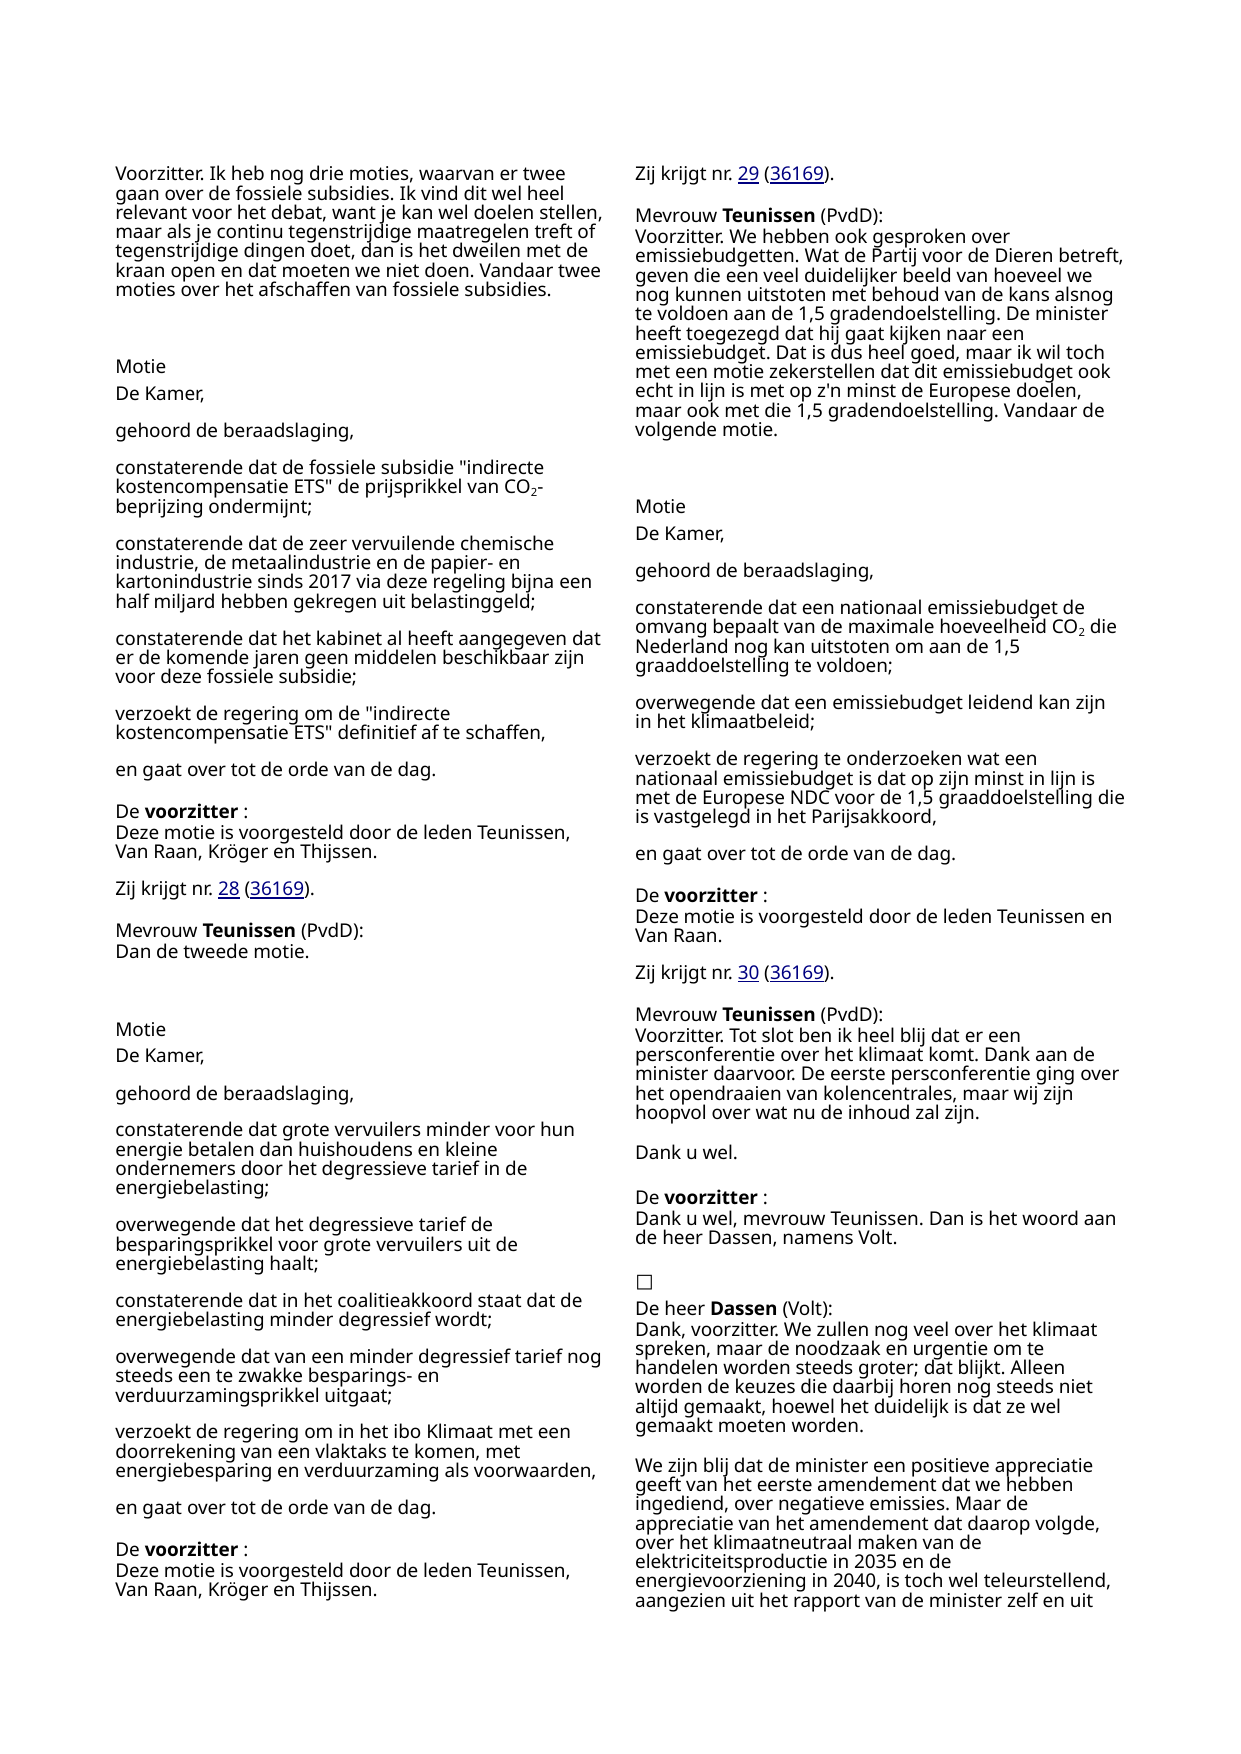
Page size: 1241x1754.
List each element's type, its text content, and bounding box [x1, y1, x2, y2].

text Dank, voorzitter. We zullen nog veel over het klimaat spreken, maar de noodzaak en urgentie om te handelen worden steeds groter; dat blijkt. Alleen worden de keuzes die daarbij horen nog steeds niet altijd gemaakt, hoewel het duidelijk is dat ze wel gemaakt moeten worden. [635, 1321, 1125, 1436]
text Dan de tweede motie. [115, 943, 605, 962]
text constaterende dat de zeer vervuilende chemische industrie, de metaalindustrie en de papier- en kartonindustrie sinds 2017 via deze regeling bijna een half miljard hebben gekregen uit belastinggeld; [115, 535, 605, 612]
text Deze motie is voorgesteld door de leden Teunissen en Van Raan. [635, 908, 1125, 946]
text Motie [115, 354, 605, 379]
text constaterende dat een nationaal emissiebudget de omvang bepaalt van de maximale hoeveelheid CO2 die Nederland nog kan uitstoten om aan de 1,5 graaddoelstelling te voldoen; [635, 599, 1125, 676]
text Dank u wel, mevrouw Teunissen. Dan is het woord aan de heer Dassen, namens Volt. [635, 1210, 1125, 1248]
text De voorzitter : [115, 798, 605, 824]
text Voorzitter. Ik heb nog drie moties, waarvan er twee gaan over de fossiele subsidies. Ik vind dit wel heel relevant voor het debat, want je kan wel doelen stellen, maar als je continu tegenstrijdige maatregelen treft of tegenstrijdige dingen doet, dan is het dweilen met de kraan open en dat moeten we niet doen. Vandaar twee moties over het afschaffen van fossiele subsidies. [115, 165, 605, 300]
text en gaat over tot de orde van de dag. [115, 1499, 605, 1518]
text overwegende dat het degressieve tarief de besparingsprikkel voor grote vervuilers uit de energiebelasting haalt; [115, 1216, 605, 1274]
text verzoekt de regering om in het ibo Klimaat met een doorrekening van een vlaktaks te komen, met energiebesparing en verduurzaming als voorwaarden, [115, 1423, 605, 1481]
text constaterende dat grote vervuilers minder voor hun energie betalen dan huishoudens en kleine ondernemers door het degressieve tarief in de energiebelasting; [115, 1121, 605, 1198]
text De voorzitter : [115, 1536, 605, 1562]
text verzoekt de regering om de "indirecte kostencompensatie ETS" definitief af te schaffen, [115, 705, 605, 744]
text Mevrouw Teunissen (PvdD): [115, 917, 605, 943]
text Voorzitter. We hebben ook gesproken over emissiebudgetten. Wat de Partij voor de Dieren betreft, geven die een veel duidelijker beeld van hoeveel we nog kunnen uitstoten met behoud van de kans alsnog te voldoen aan de 1,5 gradendoelstelling. De minister heeft toegezegd dat hij gaat kijken naar een emissiebudget. Dat is dus heel goed, maar ik wil toch met een motie zekerstellen dat dit emissiebudget ook echt in lijn is met op z'n minst de Europese doelen, maar ook met die 1,5 gradendoelstelling. Vandaar de volgende motie. [635, 228, 1125, 440]
text Mevrouw Teunissen (PvdD): [635, 1001, 1125, 1027]
text Motie [115, 1016, 605, 1042]
text constaterende dat de fossiele subsidie "indirecte kostencompensatie ETS" de prijsprikkel van CO2-beprijzing ondermijnt; [115, 459, 605, 517]
text overwegende dat van een minder degressief tarief nog steeds een te zwakke besparings- en verduurzamingsprikkel uitgaat; [115, 1348, 605, 1406]
text Motie [635, 493, 1125, 519]
text Mevrouw Teunissen (PvdD): [635, 202, 1125, 228]
text De heer Dassen (Volt): [635, 1295, 1125, 1321]
text De voorzitter : [635, 1184, 1125, 1210]
text Zij krijgt nr. 29 (36169). [635, 165, 1125, 184]
text Deze motie is voorgesteld door de leden Teunissen, Van Raan, Kröger en Thijssen. [115, 824, 605, 863]
text We zijn blij dat de minister een positieve appreciatie geeft van het eerste amendement dat we hebben ingediend, over negatieve emissies. Maar de appreciatie van het amendement dat daarop volgde, over het klimaatneutraal maken van de elektriciteitsproductie in 2035 en de energievoorziening in 2040, is toch wel teleurstellend, aangezien uit het rapport van de minister zelf en uit [635, 1457, 1125, 1611]
text Zij krijgt nr. 28 (36169). [115, 880, 605, 899]
text overwegende dat een emissiebudget leidend kan zijn in het klimaatbeleid; [635, 694, 1125, 732]
text constaterende dat in het coalitieakkoord staat dat de energiebelasting minder degressief wordt; [115, 1292, 605, 1330]
text gehoord de beraadslaging, [115, 1084, 605, 1104]
text gehoord de beraadslaging, [635, 562, 1125, 581]
text Deze motie is voorgesteld door de leden Teunissen, Van Raan, Kröger en Thijssen. [115, 1562, 605, 1600]
text en gaat over tot de orde van de dag. [115, 761, 605, 781]
text De Kamer, [115, 385, 605, 404]
text De voorzitter : [635, 882, 1125, 908]
text Dank u wel. [635, 1144, 1125, 1163]
text verzoekt de regering te onderzoeken wat een nationaal emissiebudget is dat op zijn minst in lijn is met de Europese NDC voor de 1,5 graaddoelstelling die is vastgelegd in het Parijsakkoord, [635, 750, 1125, 827]
text en gaat over tot de orde van de dag. [635, 845, 1125, 864]
text De Kamer, [635, 525, 1125, 544]
text De Kamer, [115, 1047, 605, 1067]
text constaterende dat het kabinet al heeft aangegeven dat er de komende jaren geen middelen beschikbaar zijn voor deze fossiele subsidie; [115, 629, 605, 687]
text Zij krijgt nr. 30 (36169). [635, 964, 1125, 983]
text gehoord de beraadslaging, [115, 422, 605, 442]
text ⬜ [635, 1269, 1125, 1295]
text Voorzitter. Tot slot ben ik heel blij dat er een persconferentie over het klimaat komt. Dank aan de minister daarvoor. De eerste persconferentie ging over het opendraaien van kolencentrales, maar wij zijn hoopvol over wat nu de inhoud zal zijn. [635, 1027, 1125, 1123]
